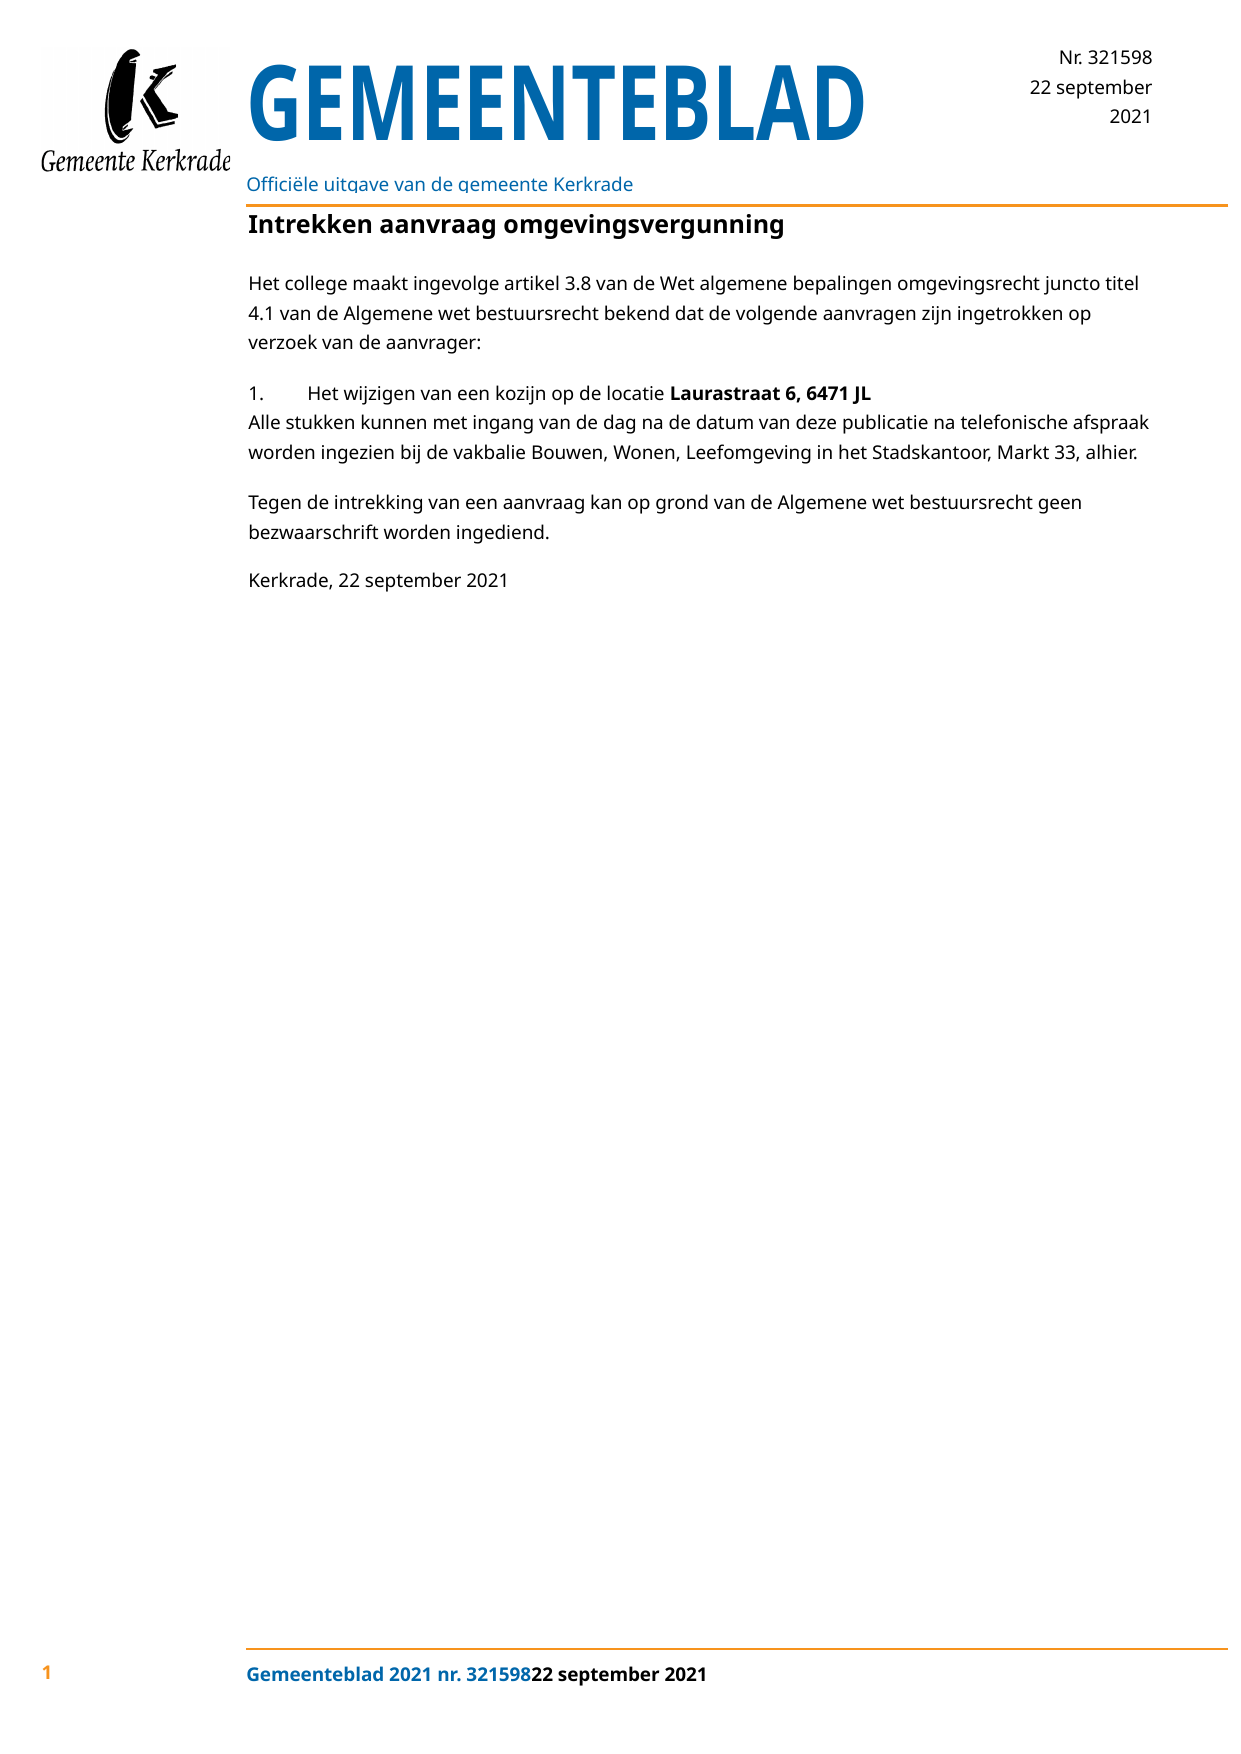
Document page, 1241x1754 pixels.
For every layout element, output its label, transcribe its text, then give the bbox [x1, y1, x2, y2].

list Het wijzigen van een kozijn op de locatie Laurastraat 6, 6471 JL [248, 380, 1152, 406]
text Intrekken aanvraag omgevingsvergunning [248, 207, 1152, 241]
text Alle stukken kunnen met ingang van de dag na de datum van deze publicatie na telefonische afspraak worden ingezien bij de vakbalie Bouwen, Wonen, Leefomgeving in het Stadskantoor, Markt 33, alhier. [248, 409, 1152, 465]
text Het college maakt ingevolge artikel 3.8 van de Wet algemene bepalingen omgevingsrecht juncto titel 4.1 van de Algemene wet bestuursrecht bekend dat de volgende aanvragen zijn ingetrokken op verzoek van de aanvrager: [248, 270, 1152, 355]
picture [41, 47, 231, 172]
text Kerkrade, 22 september 2021 [248, 567, 1152, 593]
text Tegen de intrekking van een aanvraag kan op grond van de Algemene wet bestuursrecht geen bezwaarschrift worden ingediend. [248, 489, 1152, 545]
